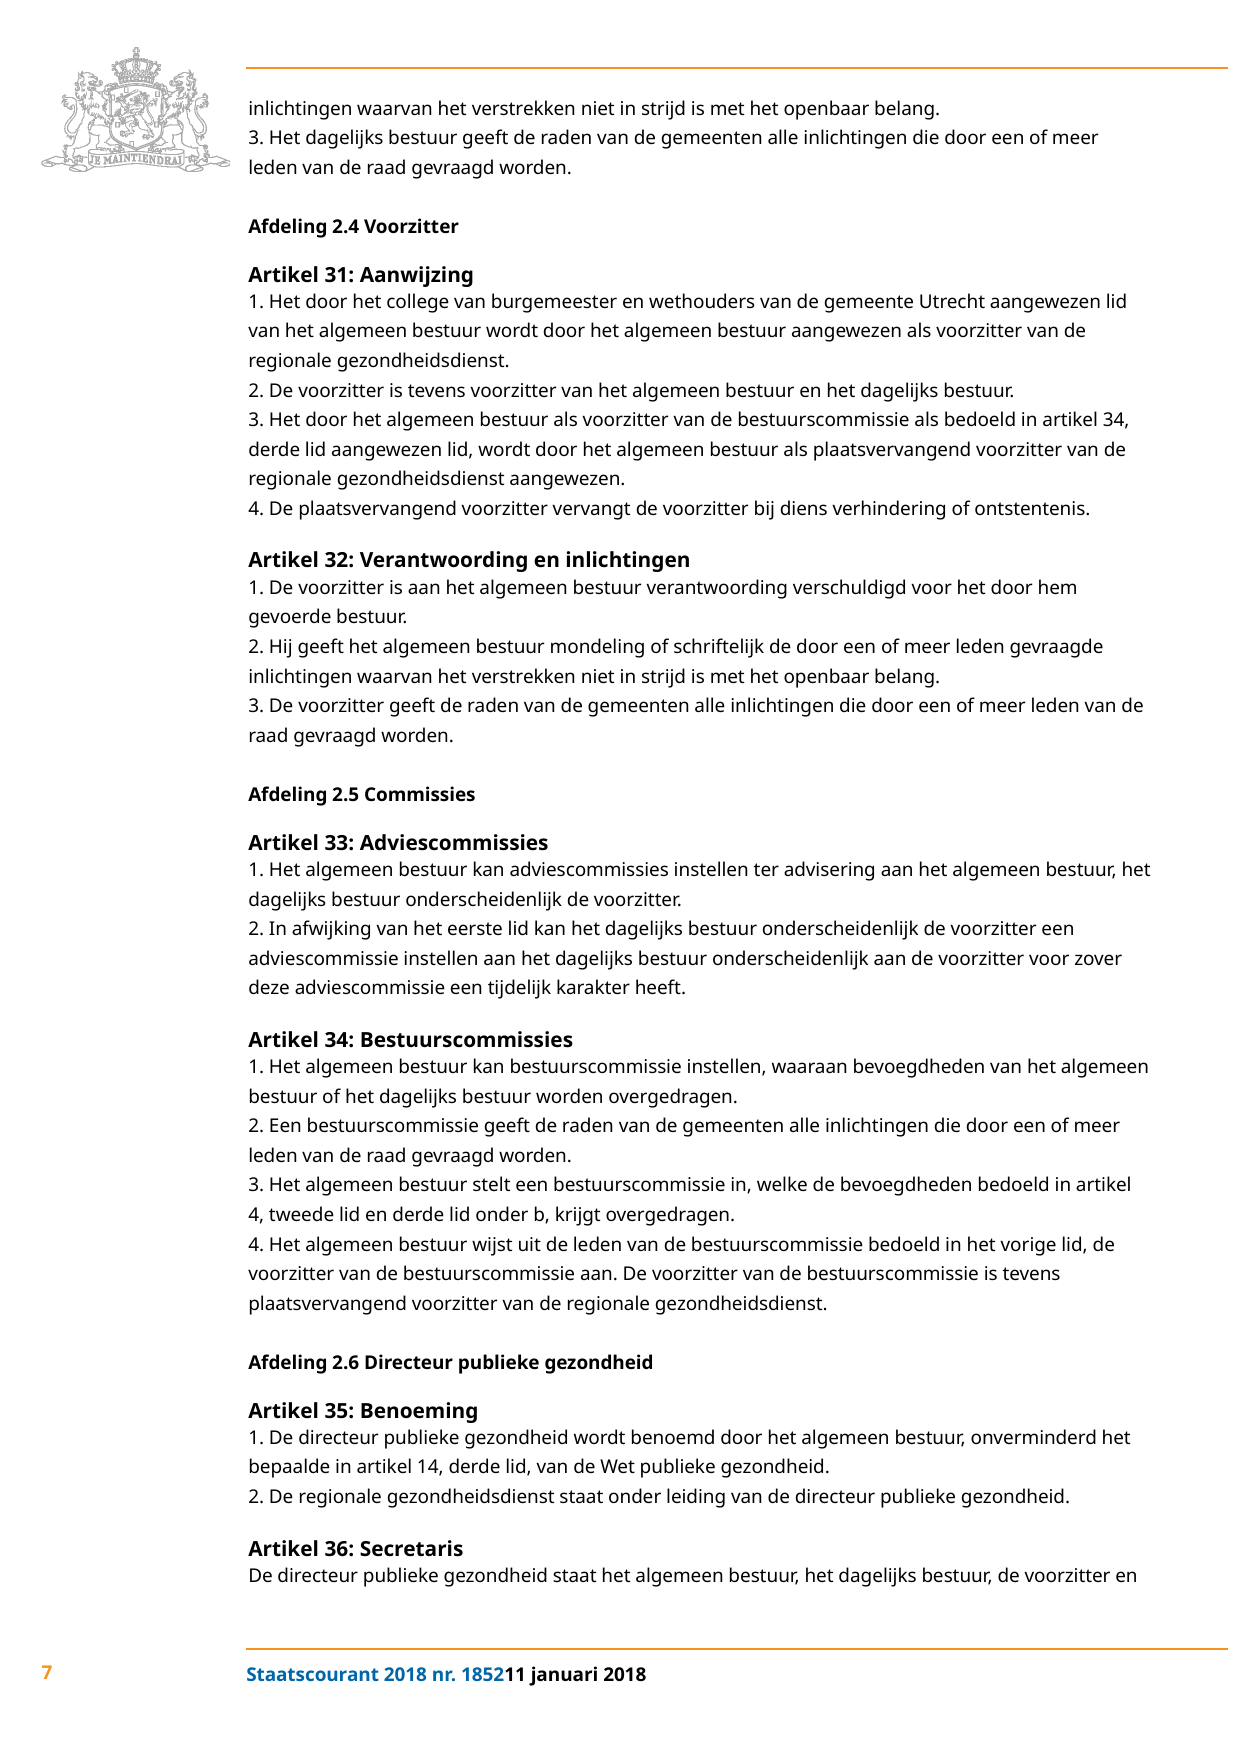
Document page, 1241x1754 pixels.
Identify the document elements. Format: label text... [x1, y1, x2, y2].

text 1. De voorzitter is aan het algemeen bestuur verantwoording verschuldigd voor het door hem gevoerde bestuur. [248, 574, 1152, 629]
text 4. De plaatsvervangend voorzitter vervangt de voorzitter bij diens verhindering of ontstentenis. [248, 495, 1152, 521]
text Artikel 35: Benoeming [248, 1396, 1152, 1424]
text 1. Het door het college van burgemeester en wethouders van de gemeente Utrecht aangewezen lid van het algemeen bestuur wordt door het algemeen bestuur aangewezen als voorzitter van de regionale gezondheidsdienst. [248, 288, 1152, 373]
text 3. Het algemeen bestuur stelt een bestuurscommissie in, welke de bevoegdheden bedoeld in artikel 4, tweede lid en derde lid onder b, krijgt overgedragen. [248, 1172, 1152, 1227]
text 3. Het door het algemeen bestuur als voorzitter van de bestuurscommissie als bedoeld in artikel 34, derde lid aangewezen lid, wordt door het algemeen bestuur als plaatsvervangend voorzitter van de regionale gezondheidsdienst aangewezen. [248, 406, 1152, 491]
text 3. Het dagelijks bestuur geeft de raden van de gemeenten alle inlichtingen die door een of meer leden van de raad gevraagd worden. [248, 124, 1152, 180]
text 3. De voorzitter geeft de raden van de gemeenten alle inlichtingen die door een of meer leden van de raad gevraagd worden. [248, 692, 1152, 748]
text 4. Het algemeen bestuur wijst uit de leden van de bestuurscommissie bedoeld in het vorige lid, de voorzitter van de bestuurscommissie aan. De voorzitter van de bestuurscommissie is tevens plaatsvervangend voorzitter van de regionale gezondheidsdienst. [248, 1231, 1152, 1316]
text De directeur publieke gezondheid staat het algemeen bestuur, het dagelijks bestuur, de voorzitter en [248, 1562, 1152, 1588]
text 2. De voorzitter is tevens voorzitter van het algemeen bestuur en het dagelijks bestuur. [248, 377, 1152, 403]
text Artikel 32: Verantwoording en inlichtingen [248, 546, 1152, 574]
text Artikel 33: Adviescommissies [248, 828, 1152, 856]
text 2. Hij geeft het algemeen bestuur mondeling of schriftelijk de door een of meer leden gevraagde inlichtingen waarvan het verstrekken niet in strijd is met het openbaar belang. [248, 633, 1152, 688]
text 2. De regionale gezondheidsdienst staat onder leiding van de directeur publieke gezondheid. [248, 1483, 1152, 1509]
text 1. De directeur publieke gezondheid wordt benoemd door het algemeen bestuur, onverminderd het bepaalde in artikel 14, derde lid, van de Wet publieke gezondheid. [248, 1424, 1152, 1479]
text inlichtingen waarvan het verstrekken niet in strijd is met het openbaar belang. [248, 95, 1152, 121]
text Afdeling 2.4 Voorzitter [248, 213, 1152, 239]
text 1. Het algemeen bestuur kan bestuurscommissie instellen, waaraan bevoegdheden van het algemeen bestuur of het dagelijks bestuur worden overgedragen. [248, 1053, 1152, 1109]
text Artikel 34: Bestuurscommissies [248, 1025, 1152, 1053]
text Artikel 31: Aanwijzing [248, 260, 1152, 288]
text Artikel 36: Secretaris [248, 1534, 1152, 1562]
text 2. In afwijking van het eerste lid kan het dagelijks bestuur onderscheidenlijk de voorzitter een adviescommissie instellen aan het dagelijks bestuur onderscheidenlijk aan de voorzitter voor zover deze adviescommissie een tijdelijk karakter heeft. [248, 915, 1152, 1000]
text Afdeling 2.6 Directeur publieke gezondheid [248, 1349, 1152, 1375]
text 2. Een bestuurscommissie geeft de raden van de gemeenten alle inlichtingen die door een of meer leden van de raad gevraagd worden. [248, 1112, 1152, 1168]
picture [41, 47, 231, 172]
text 1. Het algemeen bestuur kan adviescommissies instellen ter advisering aan het algemeen bestuur, het dagelijks bestuur onderscheidenlijk de voorzitter. [248, 856, 1152, 911]
text Afdeling 2.5 Commissies [248, 781, 1152, 807]
